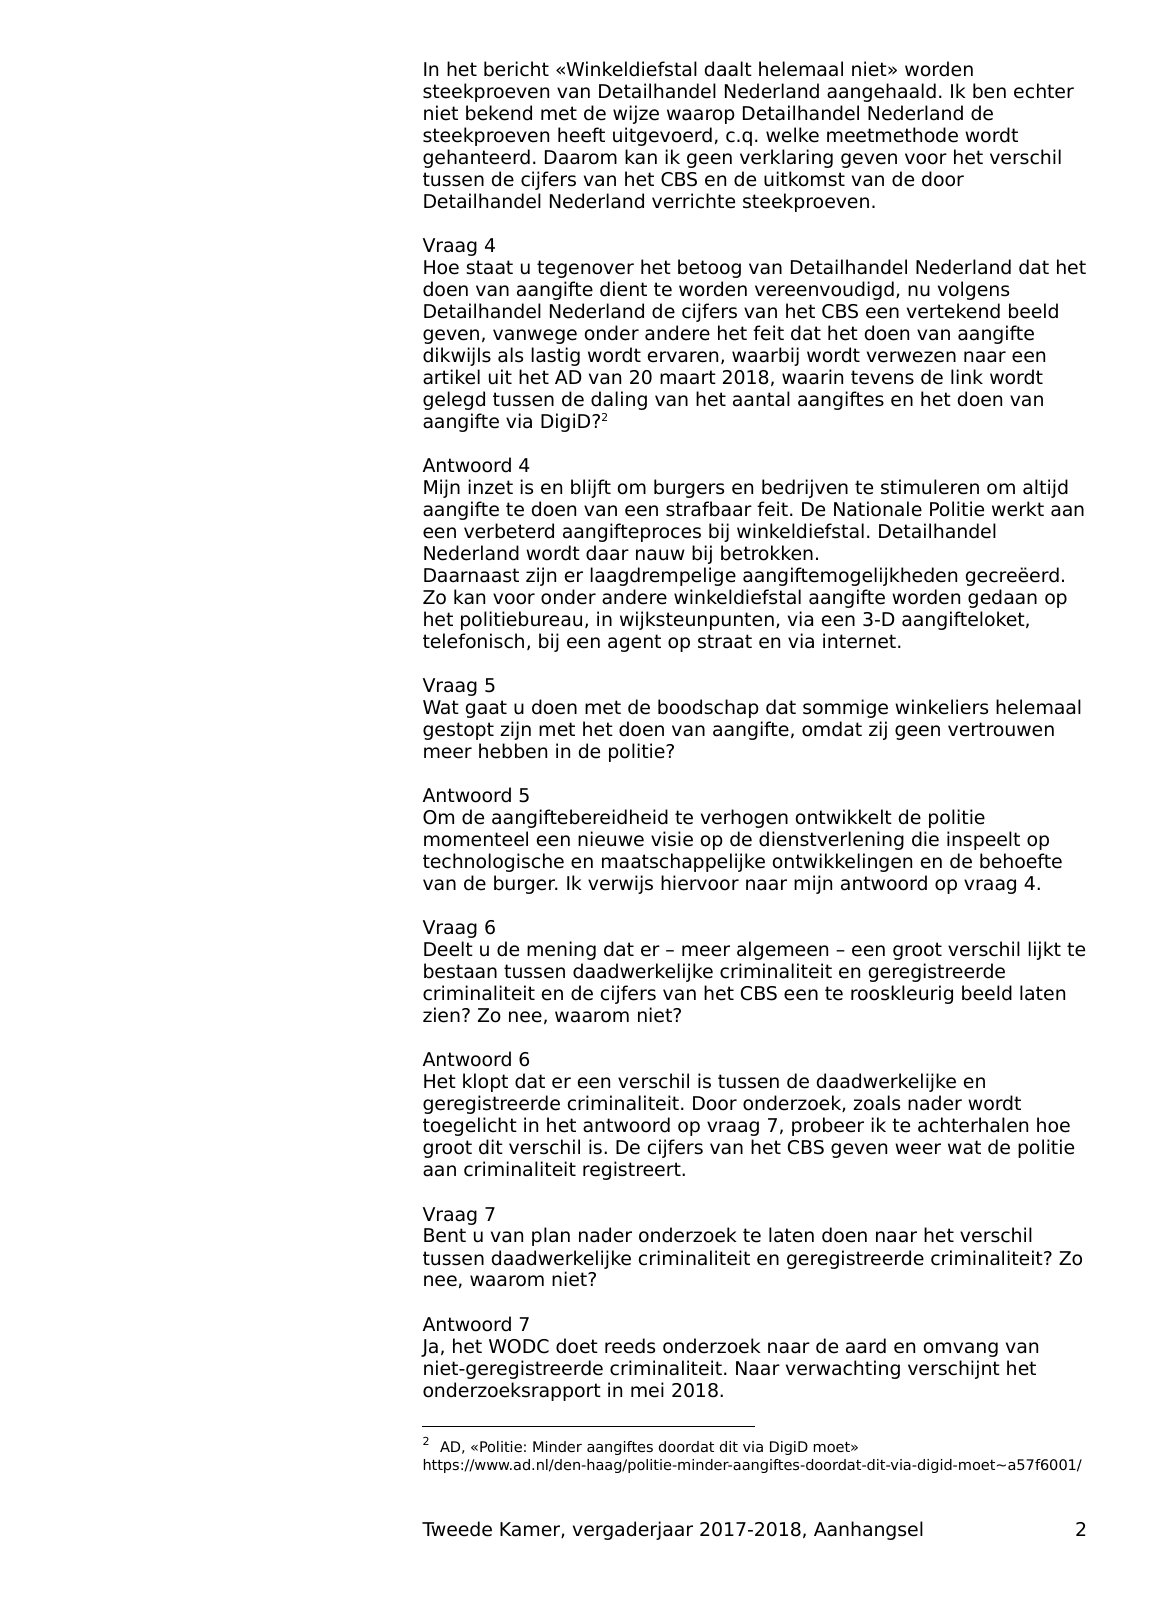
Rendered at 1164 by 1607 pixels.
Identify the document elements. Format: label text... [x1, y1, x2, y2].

text Vraag 4 [422, 235, 1087, 257]
text Antwoord 5 [422, 785, 1087, 807]
text Antwoord 4 [422, 455, 1087, 477]
text Vraag 7 [422, 1203, 1087, 1225]
text Mijn inzet is en blijft om burgers en bedrijven te stimuleren om altijd aangifte te doen van een strafbaar feit. De Nationale Politie werkt aan een verbeterd aangifteproces bij winkeldiefstal. Detailhandel Nederland wordt daar nauw bij betrokken. [422, 477, 1087, 565]
text Om de aangiftebereidheid te verhogen ontwikkelt de politie momenteel een nieuwe visie op de dienstverlening die inspeelt op technologische en maatschappelijke ontwikkelingen en de behoefte van de burger. Ik verwijs hiervoor naar mijn antwoord op vraag 4. [422, 807, 1087, 895]
text Antwoord 7 [422, 1313, 1087, 1336]
text Vraag 5 [422, 675, 1087, 697]
text Antwoord 6 [422, 1049, 1087, 1071]
text In het bericht «Winkeldiefstal daalt helemaal niet» worden steekproeven van Detailhandel Nederland aangehaald. Ik ben echter niet bekend met de wijze waarop Detailhandel Nederland de steekproeven heeft uitgevoerd, c.q. welke meetmethode wordt gehanteerd. Daarom kan ik geen verklaring geven voor het verschil tussen de cijfers van het CBS en de uitkomst van de door Detailhandel Nederland verrichte steekproeven. [422, 59, 1087, 213]
text Bent u van plan nader onderzoek te laten doen naar het verschil tussen daadwerkelijke criminaliteit en geregistreerde criminaliteit? Zo nee, waarom niet? [422, 1225, 1087, 1291]
text Ja, het WODC doet reeds onderzoek naar de aard en omvang van niet-geregistreerde criminaliteit. Naar verwachting verschijnt het onderzoeksrapport in mei 2018. [422, 1336, 1087, 1401]
text Het klopt dat er een verschil is tussen de daadwerkelijke en geregistreerde criminaliteit. Door onderzoek, zoals nader wordt toegelicht in het antwoord op vraag 7, probeer ik te achterhalen hoe groot dit verschil is. De cijfers van het CBS geven weer wat de politie aan criminaliteit registreert. [422, 1071, 1087, 1181]
text AD, «Politie: Minder aangiftes doordat dit via DigiD moet» [422, 1435, 1087, 1457]
text Vraag 6 [422, 917, 1087, 939]
text Daarnaast zijn er laagdrempelige aangiftemogelijkheden gecreëerd. Zo kan voor onder andere winkeldiefstal aangifte worden gedaan op het politiebureau, in wijksteunpunten, via een 3-D aangifteloket, telefonisch, bij een agent op straat en via internet. [422, 565, 1087, 653]
text Wat gaat u doen met de boodschap dat sommige winkeliers helemaal gestopt zijn met het doen van aangifte, omdat zij geen vertrouwen meer hebben in de politie? [422, 697, 1087, 763]
text Hoe staat u tegenover het betoog van Detailhandel Nederland dat het doen van aangifte dient te worden vereenvoudigd, nu volgens Detailhandel Nederland de cijfers van het CBS een vertekend beeld geven, vanwege onder andere het feit dat het doen van aangifte dikwijls als lastig wordt ervaren, waarbij wordt verwezen naar een artikel uit het AD van 20 maart 2018, waarin tevens de link wordt gelegd tussen de daling van het aantal aangiftes en het doen van aangifte via DigiD? [422, 257, 1087, 433]
text https://www.ad.nl/den-haag/politie-minder-aangiftes-doordat-dit-via-digid-moet~a57f6001/ [422, 1457, 1087, 1474]
text Deelt u de mening dat er – meer algemeen – een groot verschil lijkt te bestaan tussen daadwerkelijke criminaliteit en geregistreerde criminaliteit en de cijfers van het CBS een te rooskleurig beeld laten zien? Zo nee, waarom niet? [422, 939, 1087, 1027]
